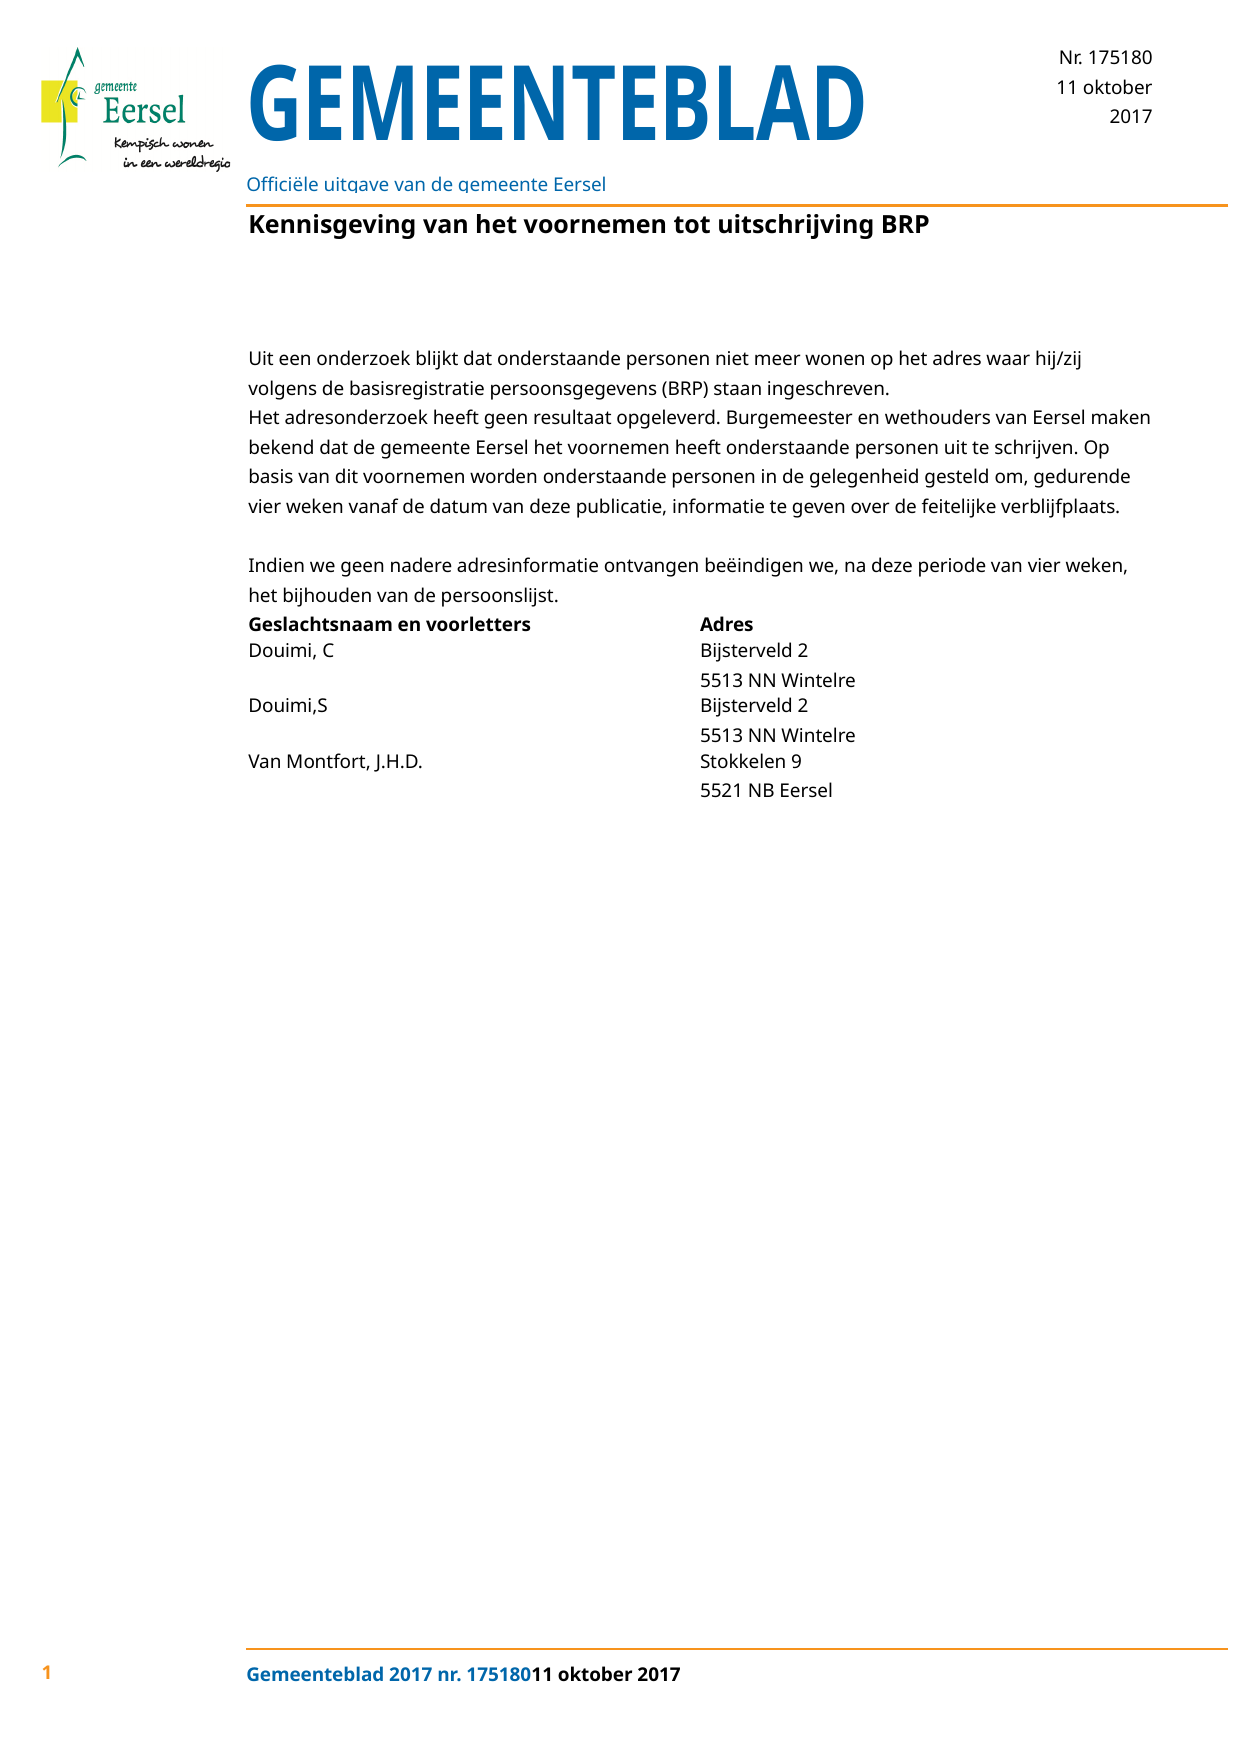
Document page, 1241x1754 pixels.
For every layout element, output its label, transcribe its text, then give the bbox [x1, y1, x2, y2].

picture [41, 47, 231, 172]
text Uit een onderzoek blijkt dat onderstaande personen niet meer wonen op het adres waar hij/zij volgens de basisregistratie persoonsgegevens (BRP) staan ingeschreven. [248, 345, 1152, 401]
table_header Geslachtsnaam en voorletters [248, 612, 700, 637]
table_cell Douimi,S [248, 693, 700, 748]
text Indien we geen nadere adresinformatie ontvangen beëindigen we, na deze periode van vier weken, het bijhouden van de persoonslijst. [248, 552, 1152, 608]
table_cell Stokkelen 9 5521 NB Eersel [700, 748, 1152, 803]
table_cell Douimi, C [248, 638, 700, 693]
table_cell Bijsterveld 2 5513 NN Wintelre [700, 638, 1152, 693]
table_header Adres [700, 612, 1152, 637]
text Kennisgeving van het voornemen tot uitschrijving BRP [248, 207, 1152, 241]
text Het adresonderzoek heeft geen resultaat opgeleverd. Burgemeester en wethouders van Eersel maken bekend dat de gemeente Eersel het voornemen heeft onderstaande personen uit te schrijven. Op basis van dit voornemen worden onderstaande personen in de gelegenheid gesteld om, gedurende vier weken vanaf de datum van deze publicatie, informatie te geven over de feitelijke verblijfplaats. [248, 404, 1152, 519]
table_cell Bijsterveld 2 5513 NN Wintelre [700, 693, 1152, 748]
table_cell Van Montfort, J.H.D. [248, 748, 700, 803]
